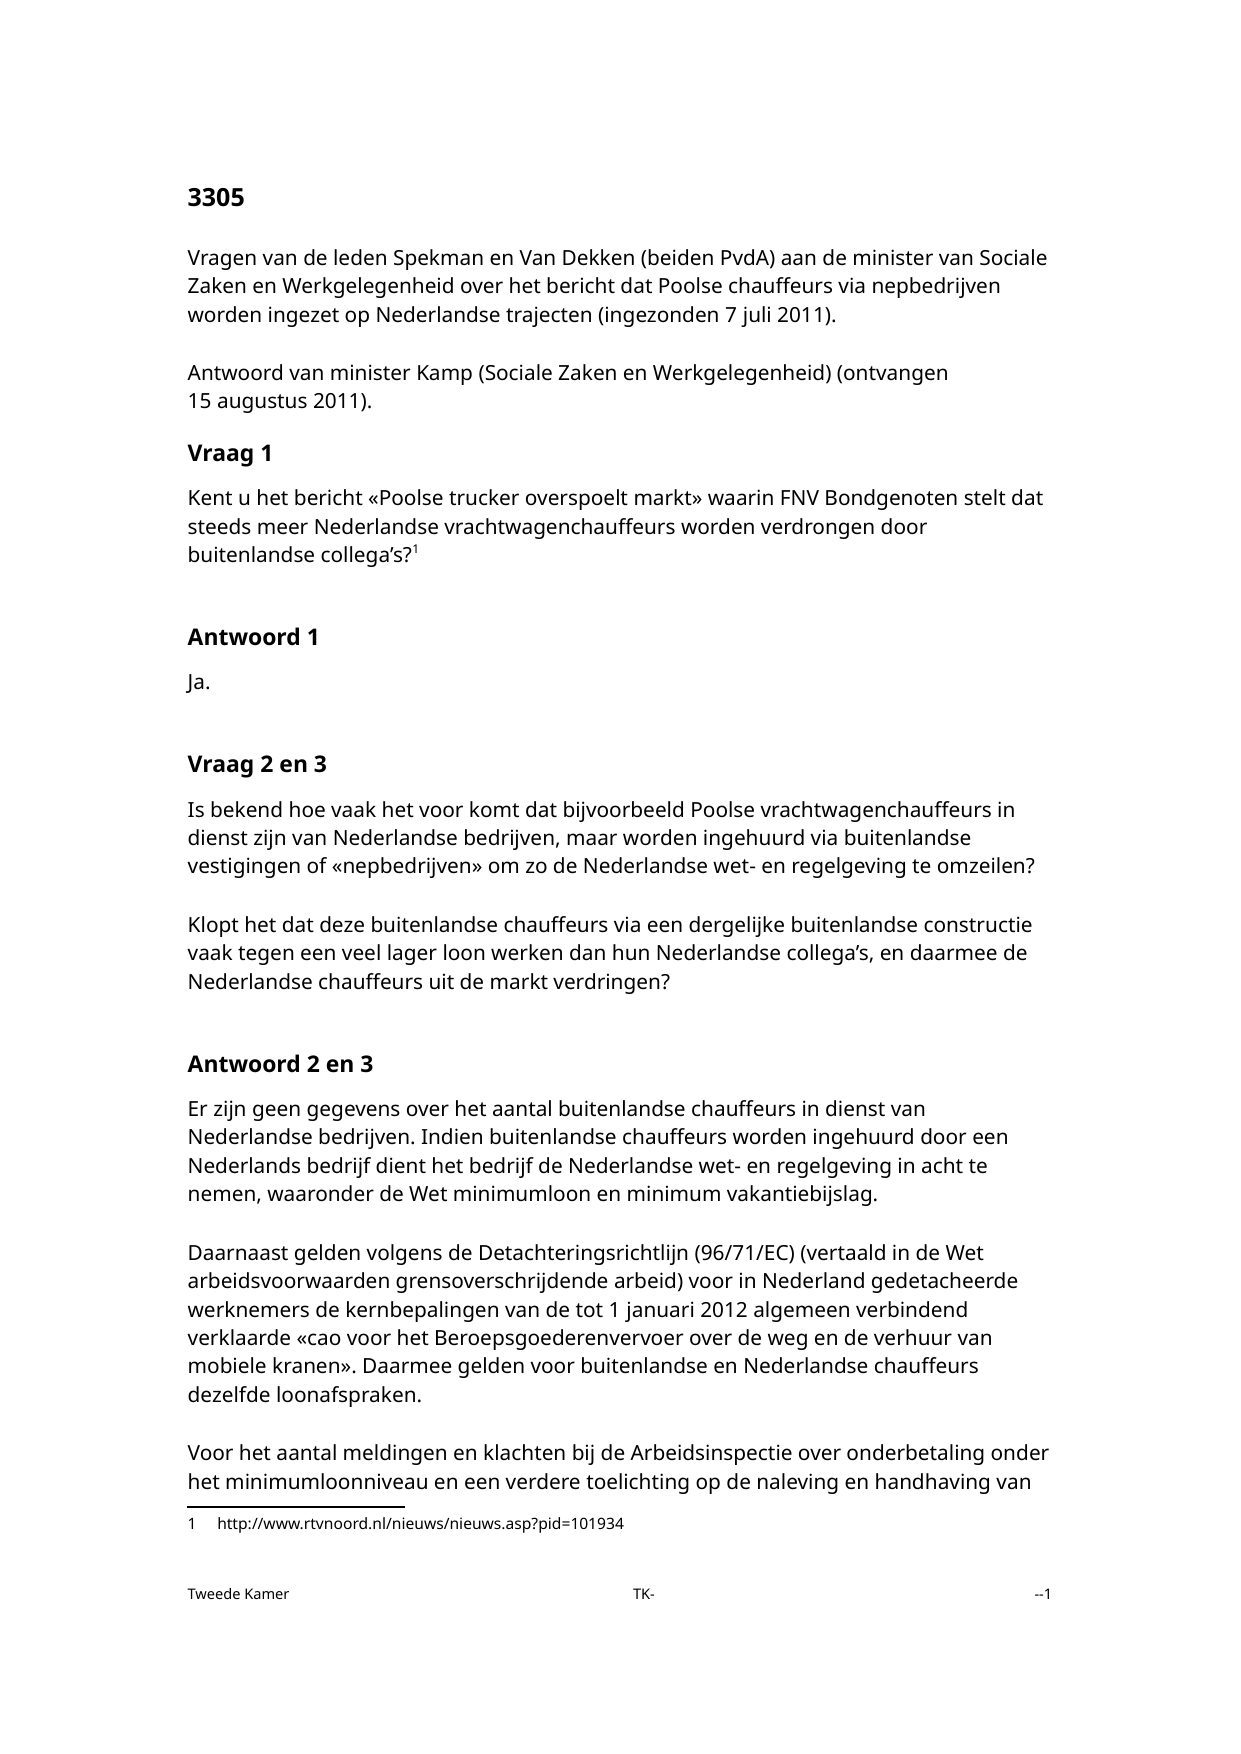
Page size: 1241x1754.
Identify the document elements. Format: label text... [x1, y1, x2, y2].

text Klopt het dat deze buitenlandse chauffeurs via een dergelijke buitenlandse constructie vaak tegen een veel lager loon werken dan hun Nederlandse collega’s, en daarmee de Nederlandse chauffeurs uit de markt verdringen? [187, 910, 1053, 995]
text 3305 [187, 179, 1053, 213]
text Daarnaast gelden volgens de Detachteringsrichtlijn (96/71/EC) (vertaald in de Wet arbeidsvoorwaarden grensoverschrijdende arbeid) voor in Nederland gedetacheerde werknemers de kernbepalingen van de tot 1 januari 2012 algemeen verbindend verklaarde «cao voor het Beroepsgoederenvervoer over de weg en de verhuur van mobiele kranen». Daarmee gelden voor buitenlandse en Nederlandse chauffeurs dezelfde loonafspraken. [187, 1238, 1053, 1408]
text Kent u het bericht «Poolse trucker overspoelt markt» waarin FNV Bondgenoten stelt dat steeds meer Nederlandse vrachtwagenchauffeurs worden verdrongen door buitenlandse collega’s? [187, 483, 1053, 569]
text http://www.rtvnoord.nl/nieuws/nieuws.asp?pid=101934 [187, 1506, 1053, 1534]
text Vragen van de leden Spekman en Van Dekken (beiden PvdA) aan de minister van Sociale Zaken en Werkgelegenheid over het bericht dat Poolse chauffeurs via nepbedrijven worden ingezet op Nederlandse trajecten (ingezonden 7 juli 2011). [187, 243, 1053, 328]
subtitle Vraag 1 [187, 437, 1053, 468]
subtitle Antwoord 2 en 3 [187, 1048, 1053, 1079]
text Is bekend hoe vaak het voor komt dat bijvoorbeeld Poolse vrachtwagenchauffeurs in dienst zijn van Nederlandse bedrijven, maar worden ingehuurd via buitenlandse vestigingen of «nepbedrijven» om zo de Nederlandse wet- en regelgeving te omzeilen? [187, 795, 1053, 880]
subtitle Antwoord 1 [187, 621, 1053, 652]
text Antwoord van minister Kamp (Sociale Zaken en Werkgelegenheid) (ontvangen 15 augustus 2011). [187, 358, 1053, 415]
text Voor het aantal meldingen en klachten bij de Arbeidsinspectie over onderbetaling onder het minimumloonniveau en een verdere toelichting op de naleving en handhaving van [187, 1438, 1053, 1495]
text Er zijn geen gegevens over het aantal buitenlandse chauffeurs in dienst van Nederlandse bedrijven. Indien buitenlandse chauffeurs worden ingehuurd door een Nederlands bedrijf dient het bedrijf de Nederlandse wet- en regelgeving in acht te nemen, waaronder de Wet minimumloon en minimum vakantiebijslag. [187, 1094, 1053, 1208]
subtitle Vraag 2 en 3 [187, 748, 1053, 780]
text Ja. [187, 667, 1053, 696]
